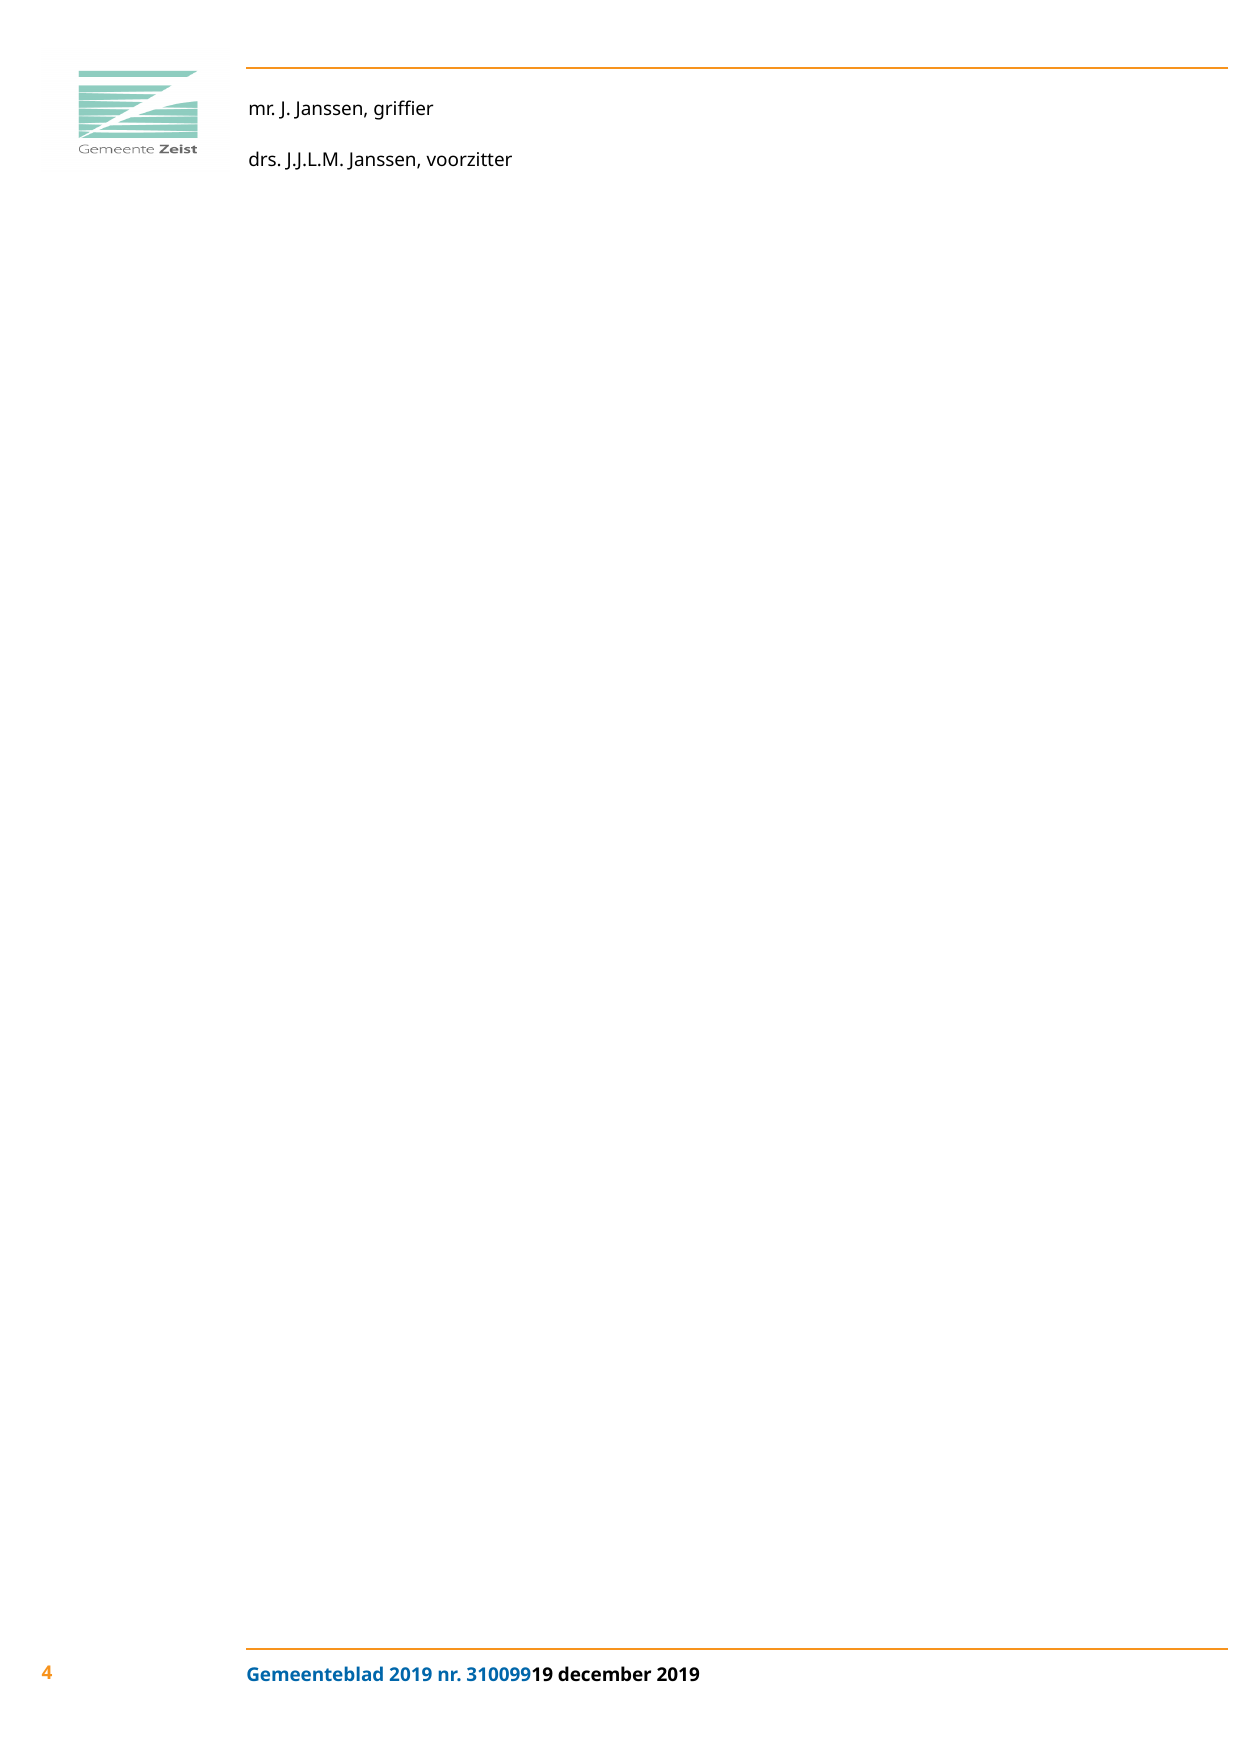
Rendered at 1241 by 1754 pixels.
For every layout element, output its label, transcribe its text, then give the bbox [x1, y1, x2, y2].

text drs. J.J.L.M. Janssen, voorzitter [248, 146, 1152, 172]
text mr. J. Janssen, griffier [248, 95, 1152, 121]
picture [41, 47, 231, 172]
